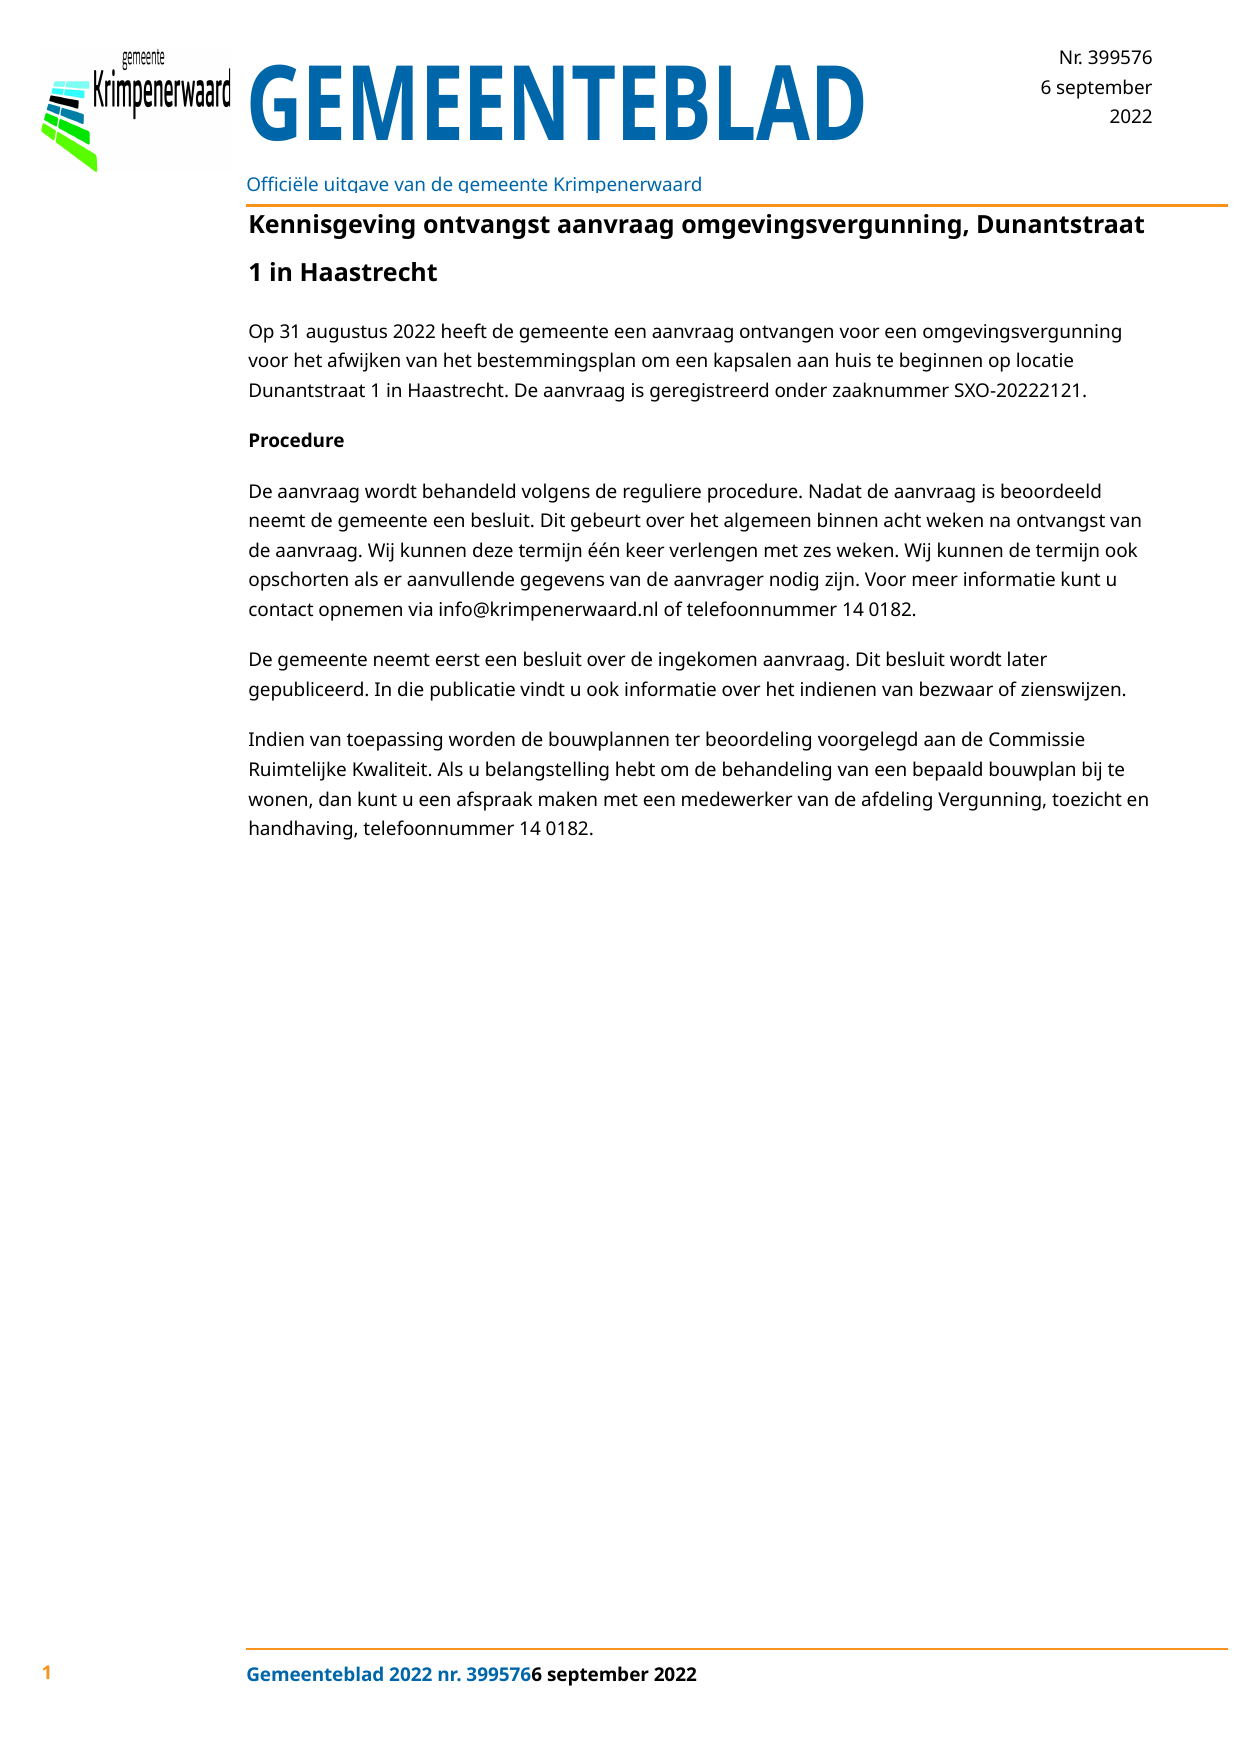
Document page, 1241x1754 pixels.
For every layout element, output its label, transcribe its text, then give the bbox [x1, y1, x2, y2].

picture [41, 47, 231, 172]
text Kennisgeving ontvangst aanvraag omgevingsvergunning, Dunantstraat 1 in Haastrecht [248, 207, 1152, 288]
text De gemeente neemt eerst een besluit over de ingekomen aanvraag. Dit besluit wordt later gepubliceerd. In die publicatie vindt u ook informatie over het indienen van bezwaar of zienswijzen. [248, 647, 1152, 702]
text De aanvraag wordt behandeld volgens de reguliere procedure. Nadat de aanvraag is beoordeeld neemt de gemeente een besluit. Dit gebeurt over het algemeen binnen acht weken na ontvangst van de aanvraag. Wij kunnen deze termijn één keer verlengen met zes weken. Wij kunnen de termijn ook opschorten als er aanvullende gegevens van de aanvrager nodig zijn. Voor meer informatie kunt u contact opnemen via info@krimpenerwaard.nl of telefoonnummer 14 0182. [248, 478, 1152, 622]
text Op 31 augustus 2022 heeft de gemeente een aanvraag ontvangen voor een omgevingsvergunning voor het afwijken van het bestemmingsplan om een kapsalen aan huis te beginnen op locatie Dunantstraat 1 in Haastrecht. De aanvraag is geregistreerd onder zaaknummer SXO-20222121. [248, 318, 1152, 403]
text Procedure [248, 427, 1152, 453]
text Indien van toepassing worden de bouwplannen ter beoordeling voorgelegd aan de Commissie Ruimtelijke Kwaliteit. Als u belangstelling hebt om de behandeling van een bepaald bouwplan bij te wonen, dan kunt u een afspraak maken met een medewerker van de afdeling Vergunning, toezicht en handhaving, telefoonnummer 14 0182. [248, 727, 1152, 841]
